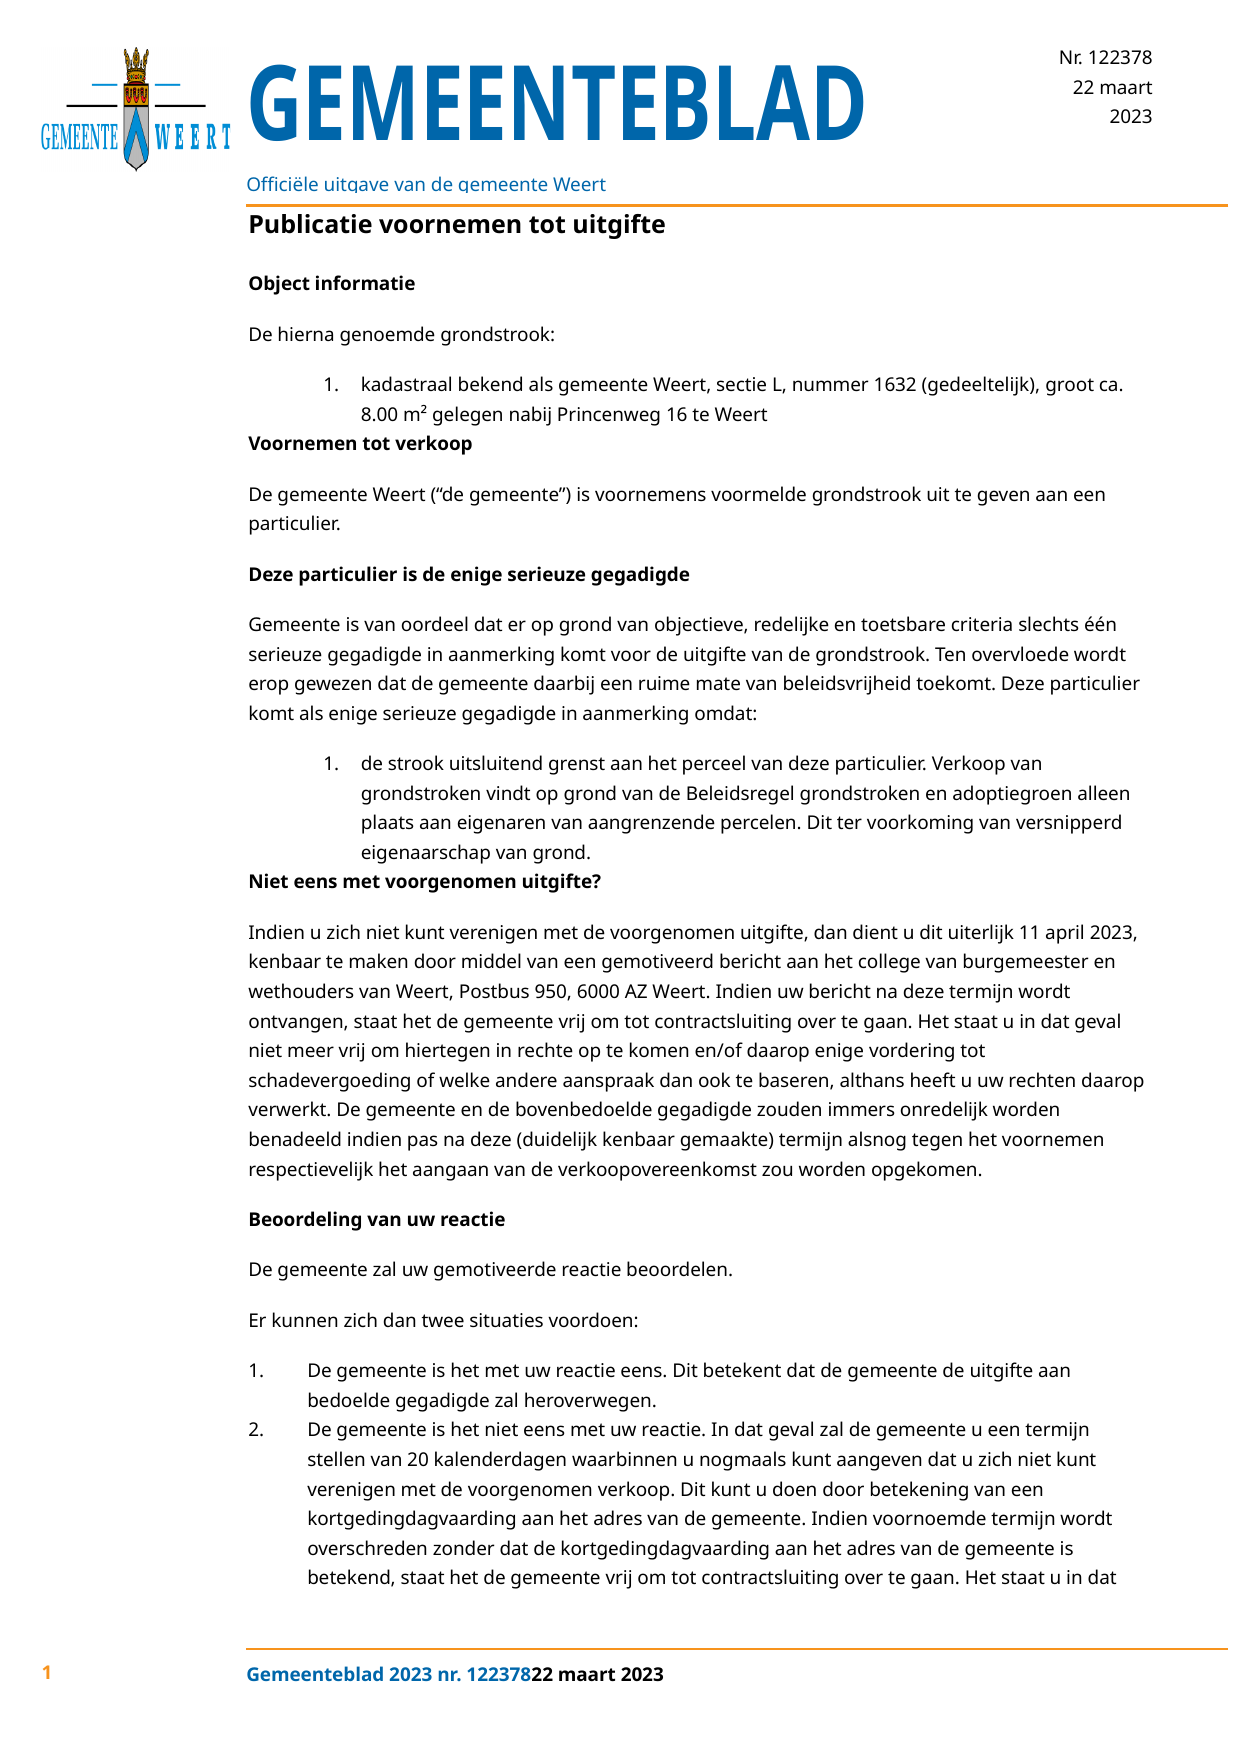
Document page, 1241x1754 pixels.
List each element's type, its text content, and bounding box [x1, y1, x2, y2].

list kadastraal bekend als gemeente Weert, sectie L, nummer 1632 (gedeeltelijk), groot ca. 8.00 m² gelegen nabij Princenweg 16 te Weert [323, 371, 1152, 426]
list De gemeente is het met uw reactie eens. Dit betekent dat de gemeente de uitgifte aan bedoelde gegadigde zal heroverwegen. [248, 1357, 1152, 1413]
text Gemeente is van oordeel dat er op grond van objectieve, redelijke en toetsbare criteria slechts één serieuze gegadigde in aanmerking komt voor de uitgifte van de grondstrook. Ten overvloede wordt erop gewezen dat de gemeente daarbij een ruime mate van beleidsvrijheid toekomt. Deze particulier komt als enige serieuze gegadigde in aanmerking omdat: [248, 611, 1152, 726]
text Publicatie voornemen tot uitgifte [248, 207, 1152, 241]
text Voornemen tot verkoop [248, 430, 1152, 456]
text Er kunnen zich dan twee situaties voordoen: [248, 1307, 1152, 1333]
text Indien u zich niet kunt verenigen met de voorgenomen uitgifte, dan dient u dit uiterlijk 11 april 2023, kenbaar te maken door middel van een gemotiveerd bericht aan het college van burgemeester en wethouders van Weert, Postbus 950, 6000 AZ Weert. Indien uw bericht na deze termijn wordt ontvangen, staat het de gemeente vrij om tot contractsluiting over te gaan. Het staat u in dat geval niet meer vrij om hiertegen in rechte op te komen en/of daarop enige vordering tot schadevergoeding of welke andere aanspraak dan ook te baseren, althans heeft u uw rechten daarop verwerkt. De gemeente en de bovenbedoelde gegadigde zouden immers onredelijk worden benadeeld indien pas na deze (duidelijk kenbaar gemaakte) termijn alsnog tegen het voornemen respectievelijk het aangaan van de verkoopovereenkomst zou worden opgekomen. [248, 919, 1152, 1181]
text De gemeente zal uw gemotiveerde reactie beoordelen. [248, 1257, 1152, 1282]
picture [41, 47, 231, 172]
text Niet eens met voorgenomen uitgifte? [248, 869, 1152, 894]
list De gemeente is het niet eens met uw reactie. In dat geval zal de gemeente u een termijn stellen van 20 kalenderdagen waarbinnen u nogmaals kunt aangeven dat u zich niet kunt verenigen met de voorgenomen verkoop. Dit kunt u doen door betekening van een kortgedingdagvaarding aan het adres van de gemeente. Indien voornoemde termijn wordt overschreden zonder dat de kortgedingdagvaarding aan het adres van de gemeente is betekend, staat het de gemeente vrij om tot contractsluiting over te gaan. Het staat u in dat [248, 1417, 1152, 1590]
text Object informatie [248, 270, 1152, 296]
text Beoordeling van uw reactie [248, 1206, 1152, 1232]
text De gemeente Weert (“de gemeente”) is voornemens voormelde grondstrook uit te geven aan een particulier. [248, 481, 1152, 536]
text Deze particulier is de enige serieuze gegadigde [248, 561, 1152, 586]
list de strook uitsluitend grenst aan het perceel van deze particulier. Verkoop van grondstroken vindt op grond van de Beleidsregel grondstroken en adoptiegroen alleen plaats aan eigenaren van aangrenzende percelen. Dit ter voorkoming van versnipperd eigenaarschap van grond. [323, 750, 1152, 865]
text De hierna genoemde grondstrook: [248, 321, 1152, 346]
